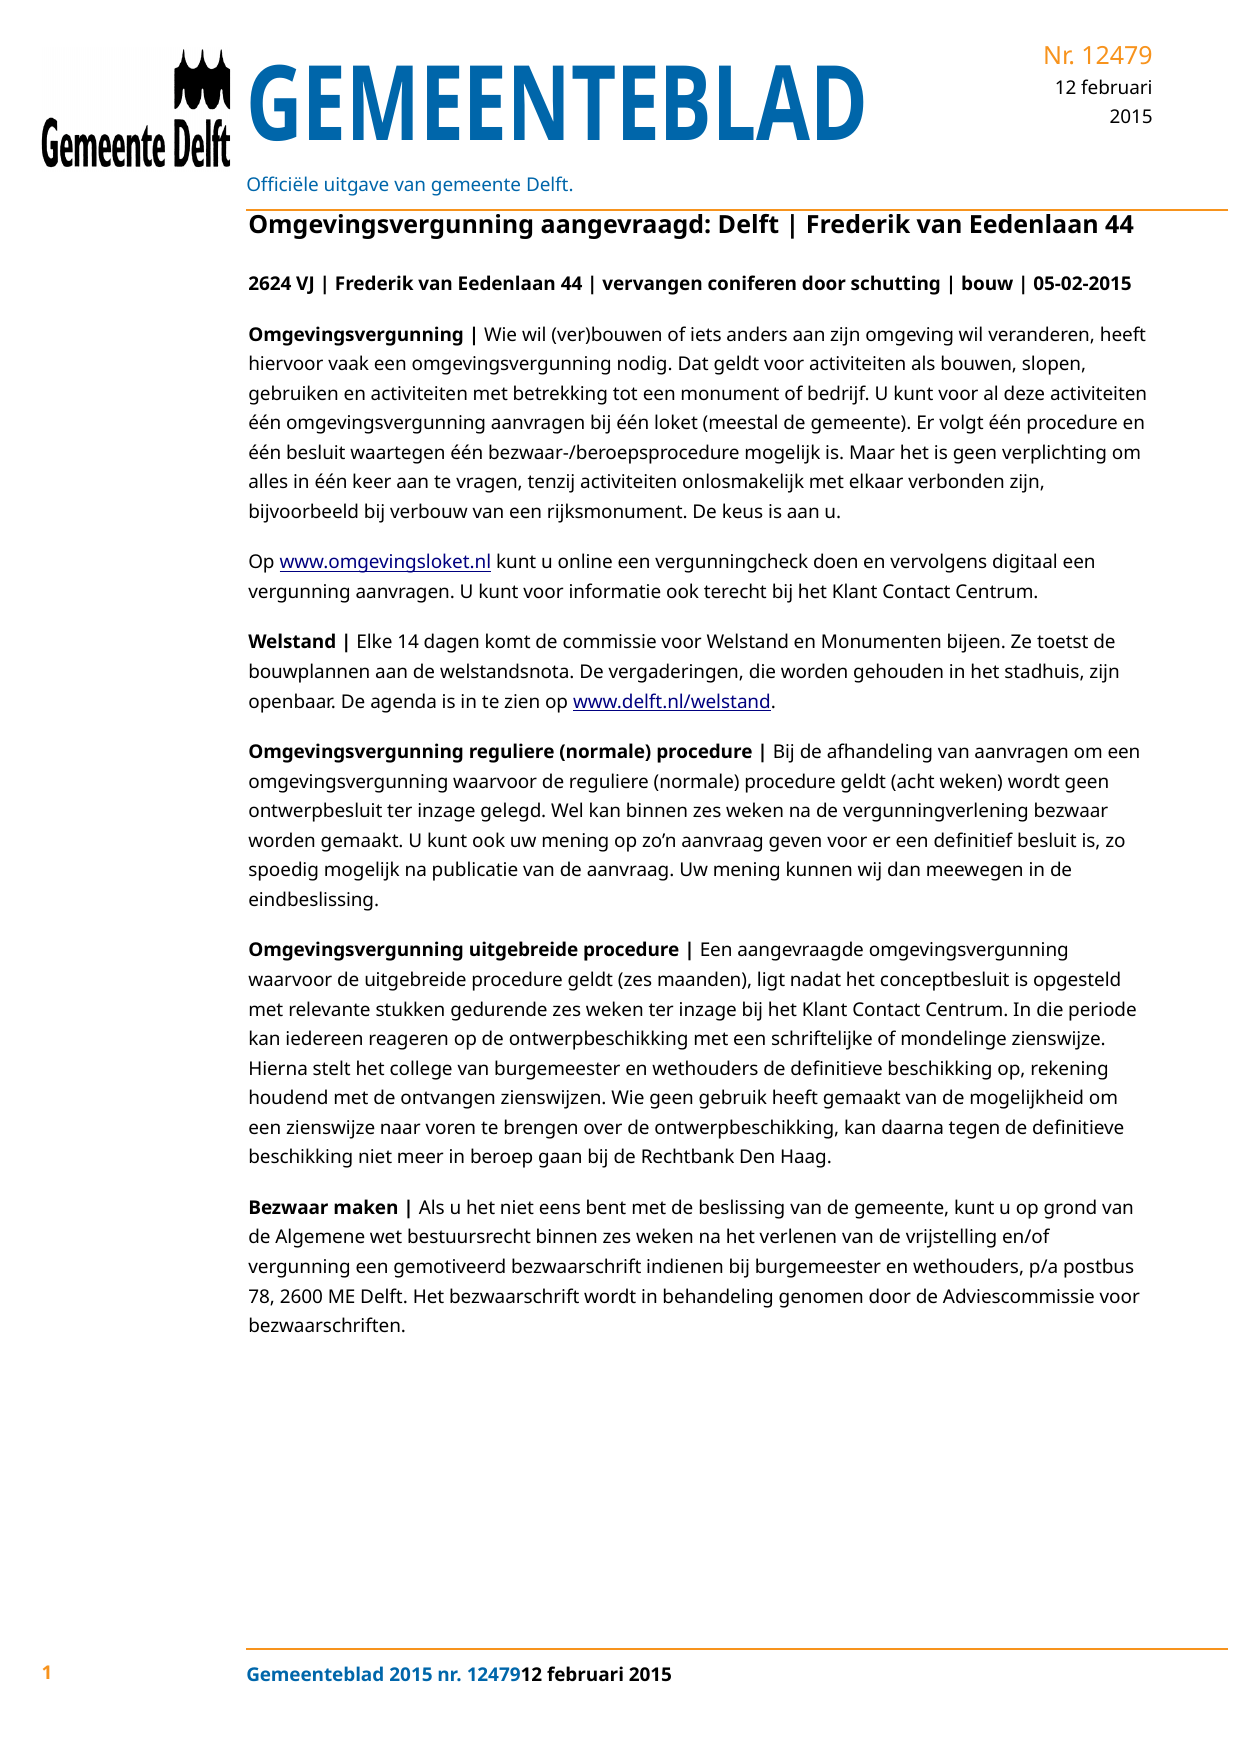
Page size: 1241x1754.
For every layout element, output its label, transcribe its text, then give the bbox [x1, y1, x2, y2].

text Omgevingsvergunning | Wie wil (ver)bouwen of iets anders aan zijn omgeving wil veranderen, heeft hiervoor vaak een omgevingsvergunning nodig. Dat geldt voor activiteiten als bouwen, slopen, gebruiken en activiteiten met betrekking tot een monument of bedrijf. U kunt voor al deze activiteiten één omgevingsvergunning aanvragen bij één loket (meestal de gemeente). Er volgt één procedure en één besluit waartegen één bezwaar-/beroepsprocedure mogelijk is. Maar het is geen verplichting om alles in één keer aan te vragen, tenzij activiteiten onlosmakelijk met elkaar verbonden zijn, bijvoorbeeld bij verbouw van een rijksmonument. De keus is aan u. [248, 321, 1152, 524]
text Op www.omgevingsloket.nl kunt u online een vergunningcheck doen en vervolgens digitaal een vergunning aanvragen. U kunt voor informatie ook terecht bij het Klant Contact Centrum. [248, 549, 1152, 604]
text Omgevingsvergunning reguliere (normale) procedure | Bij de afhandeling van aanvragen om een omgevingsvergunning waarvoor de reguliere (normale) procedure geldt (acht weken) wordt geen ontwerpbesluit ter inzage gelegd. Wel kan binnen zes weken na de vergunningverlening bezwaar worden gemaakt. U kunt ook uw mening op zo’n aanvraag geven voor er een definitief besluit is, zo spoedig mogelijk na publicatie van de aanvraag. Uw mening kunnen wij dan meewegen in de eindbeslissing. [248, 738, 1152, 912]
text Omgevingsvergunning aangevraagd: Delft | Frederik van Eedenlaan 44 [248, 211, 1152, 241]
text Welstand | Elke 14 dagen komt de commissie voor Welstand en Monumenten bijeen. Ze toetst de bouwplannen aan de welstandsnota. De vergaderingen, die worden gehouden in het stadhuis, zijn openbaar. De agenda is in te zien op www.delft.nl/welstand. [248, 629, 1152, 713]
text Bezwaar maken | Als u het niet eens bent met de beslissing van de gemeente, kunt u op grond van de Algemene wet bestuursrecht binnen zes weken na het verlenen van de vrijstelling en/of vergunning een gemotiveerd bezwaarschrift indienen bij burgemeester en wethouders, p/a postbus 78, 2600 ME Delft. Het bezwaarschrift wordt in behandeling genomen door de Adviescommissie voor bezwaarschriften. [248, 1194, 1152, 1338]
text 2624 VJ | Frederik van Eedenlaan 44 | vervangen coniferen door schutting | bouw | 05-02-2015 [248, 270, 1152, 296]
picture [41, 47, 231, 172]
text Omgevingsvergunning uitgebreide procedure | Een aangevraagde omgevingsvergunning waarvoor de uitgebreide procedure geldt (zes maanden), ligt nadat het conceptbesluit is opgesteld met relevante stukken gedurende zes weken ter inzage bij het Klant Contact Centrum. In die periode kan iedereen reageren op de ontwerpbeschikking met een schriftelijke of mondelinge zienswijze. Hierna stelt het college van burgemeester en wethouders de definitieve beschikking op, rekening houdend met de ontvangen zienswijzen. Wie geen gebruik heeft gemaakt van de mogelijkheid om een zienswijze naar voren te brengen over de ontwerpbeschikking, kan daarna tegen de definitieve beschikking niet meer in beroep gaan bij de Rechtbank Den Haag. [248, 937, 1152, 1169]
